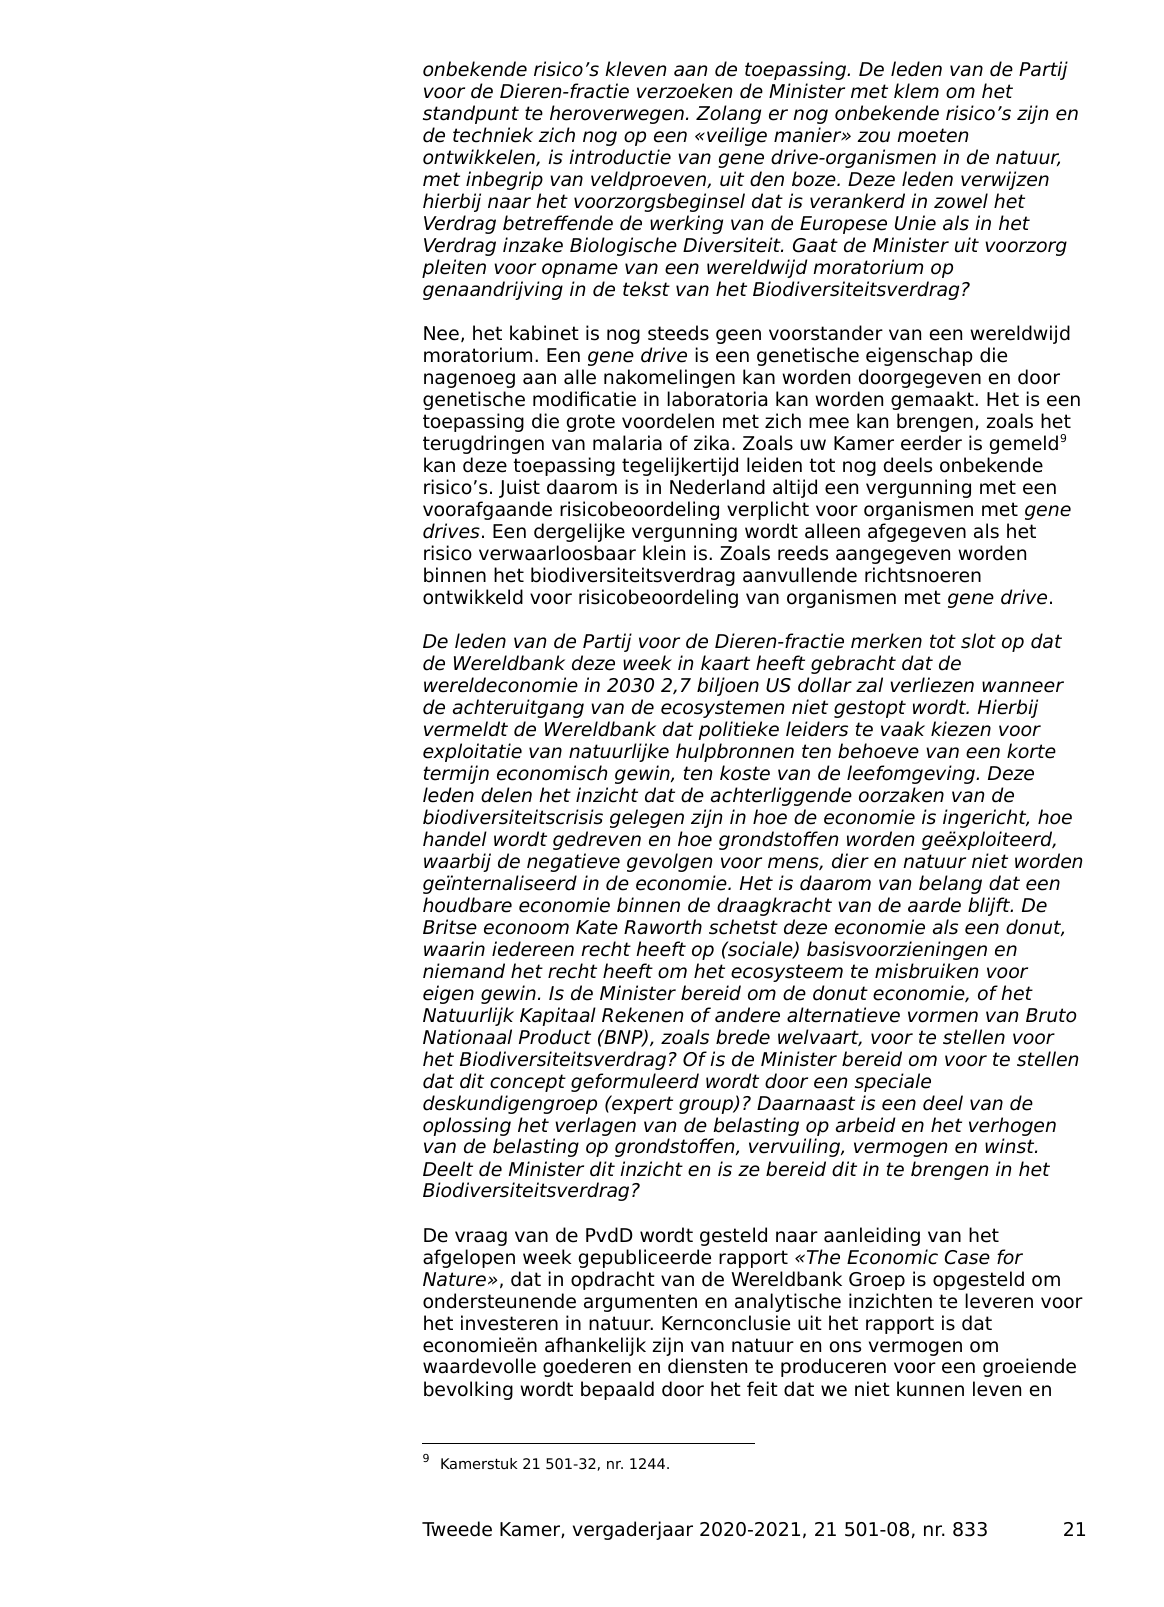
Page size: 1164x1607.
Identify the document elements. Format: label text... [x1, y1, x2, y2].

text De leden van de Partij voor de Dieren-fractie merken tot slot op dat de Wereldbank deze week in kaart heeft gebracht dat de wereldeconomie in 2030 2,7 biljoen US dollar zal verliezen wanneer de achteruitgang van de ecosystemen niet gestopt wordt. Hierbij vermeldt de Wereldbank dat politieke leiders te vaak kiezen voor exploitatie van natuurlijke hulpbronnen ten behoeve van een korte termijn economisch gewin, ten koste van de leefomgeving. Deze leden delen het inzicht dat de achterliggende oorzaken van de biodiversiteitscrisis gelegen zijn in hoe de economie is ingericht, hoe handel wordt gedreven en hoe grondstoffen worden geëxploiteerd, waarbij de negatieve gevolgen voor mens, dier en natuur niet worden geïnternaliseerd in de economie. Het is daarom van belang dat een houdbare economie binnen de draagkracht van de aarde blijft. De Britse econoom Kate Raworth schetst deze economie als een donut, waarin iedereen recht heeft op (sociale) basisvoorzieningen en niemand het recht heeft om het ecosysteem te misbruiken voor eigen gewin. Is de Minister bereid om de donut economie, of het Natuurlijk Kapitaal Rekenen of andere alternatieve vormen van Bruto Nationaal Product (BNP), zoals brede welvaart, voor te stellen voor het Biodiversiteitsverdrag? Of is de Minister bereid om voor te stellen dat dit concept geformuleerd wordt door een speciale deskundigengroep (expert group)? Daarnaast is een deel van de oplossing het verlagen van de belasting op arbeid en het verhogen van de belasting op grondstoffen, vervuiling, vermogen en winst. Deelt de Minister dit inzicht en is ze bereid dit in te brengen in het Biodiversiteitsverdrag? [422, 631, 1087, 1202]
text De vraag van de PvdD wordt gesteld naar aanleiding van het afgelopen week gepubliceerde rapport «The Economic Case for Nature», dat in opdracht van de Wereldbank Groep is opgesteld om ondersteunende argumenten en analytische inzichten te leveren voor het investeren in natuur. Kernconclusie uit het rapport is dat economieën afhankelijk zijn van natuur en ons vermogen om waardevolle goederen en diensten te produceren voor een groeiende bevolking wordt bepaald door het feit dat we niet kunnen leven en [422, 1224, 1087, 1400]
text Kamerstuk 21 501-32, nr. 1244. [422, 1452, 1087, 1474]
text Nee, het kabinet is nog steeds geen voorstander van een wereldwijd moratorium. Een gene drive is een genetische eigenschap die nagenoeg aan alle nakomelingen kan worden doorgegeven en door genetische modificatie in laboratoria kan worden gemaakt. Het is een toepassing die grote voordelen met zich mee kan brengen, zoals het terugdringen van malaria of zika. Zoals uw Kamer eerder is gemeld kan deze toepassing tegelijkertijd leiden tot nog deels onbekende risico’s. Juist daarom is in Nederland altijd een vergunning met een voorafgaande risicobeoordeling verplicht voor organismen met gene drives. Een dergelijke vergunning wordt alleen afgegeven als het risico verwaarloosbaar klein is. Zoals reeds aangegeven worden binnen het biodiversiteitsverdrag aanvullende richtsnoeren ontwikkeld voor risicobeoordeling van organismen met gene drive. [422, 323, 1087, 609]
text onbekende risico’s kleven aan de toepassing. De leden van de Partij voor de Dieren-fractie verzoeken de Minister met klem om het standpunt te heroverwegen. Zolang er nog onbekende risico’s zijn en de techniek zich nog op een «veilige manier» zou moeten ontwikkelen, is introductie van gene drive-organismen in de natuur, met inbegrip van veldproeven, uit den boze. Deze leden verwijzen hierbij naar het voorzorgsbeginsel dat is verankerd in zowel het Verdrag betreffende de werking van de Europese Unie als in het Verdrag inzake Biologische Diversiteit. Gaat de Minister uit voorzorg pleiten voor opname van een wereldwijd moratorium op genaandrijving in de tekst van het Biodiversiteitsverdrag? [422, 59, 1087, 301]
